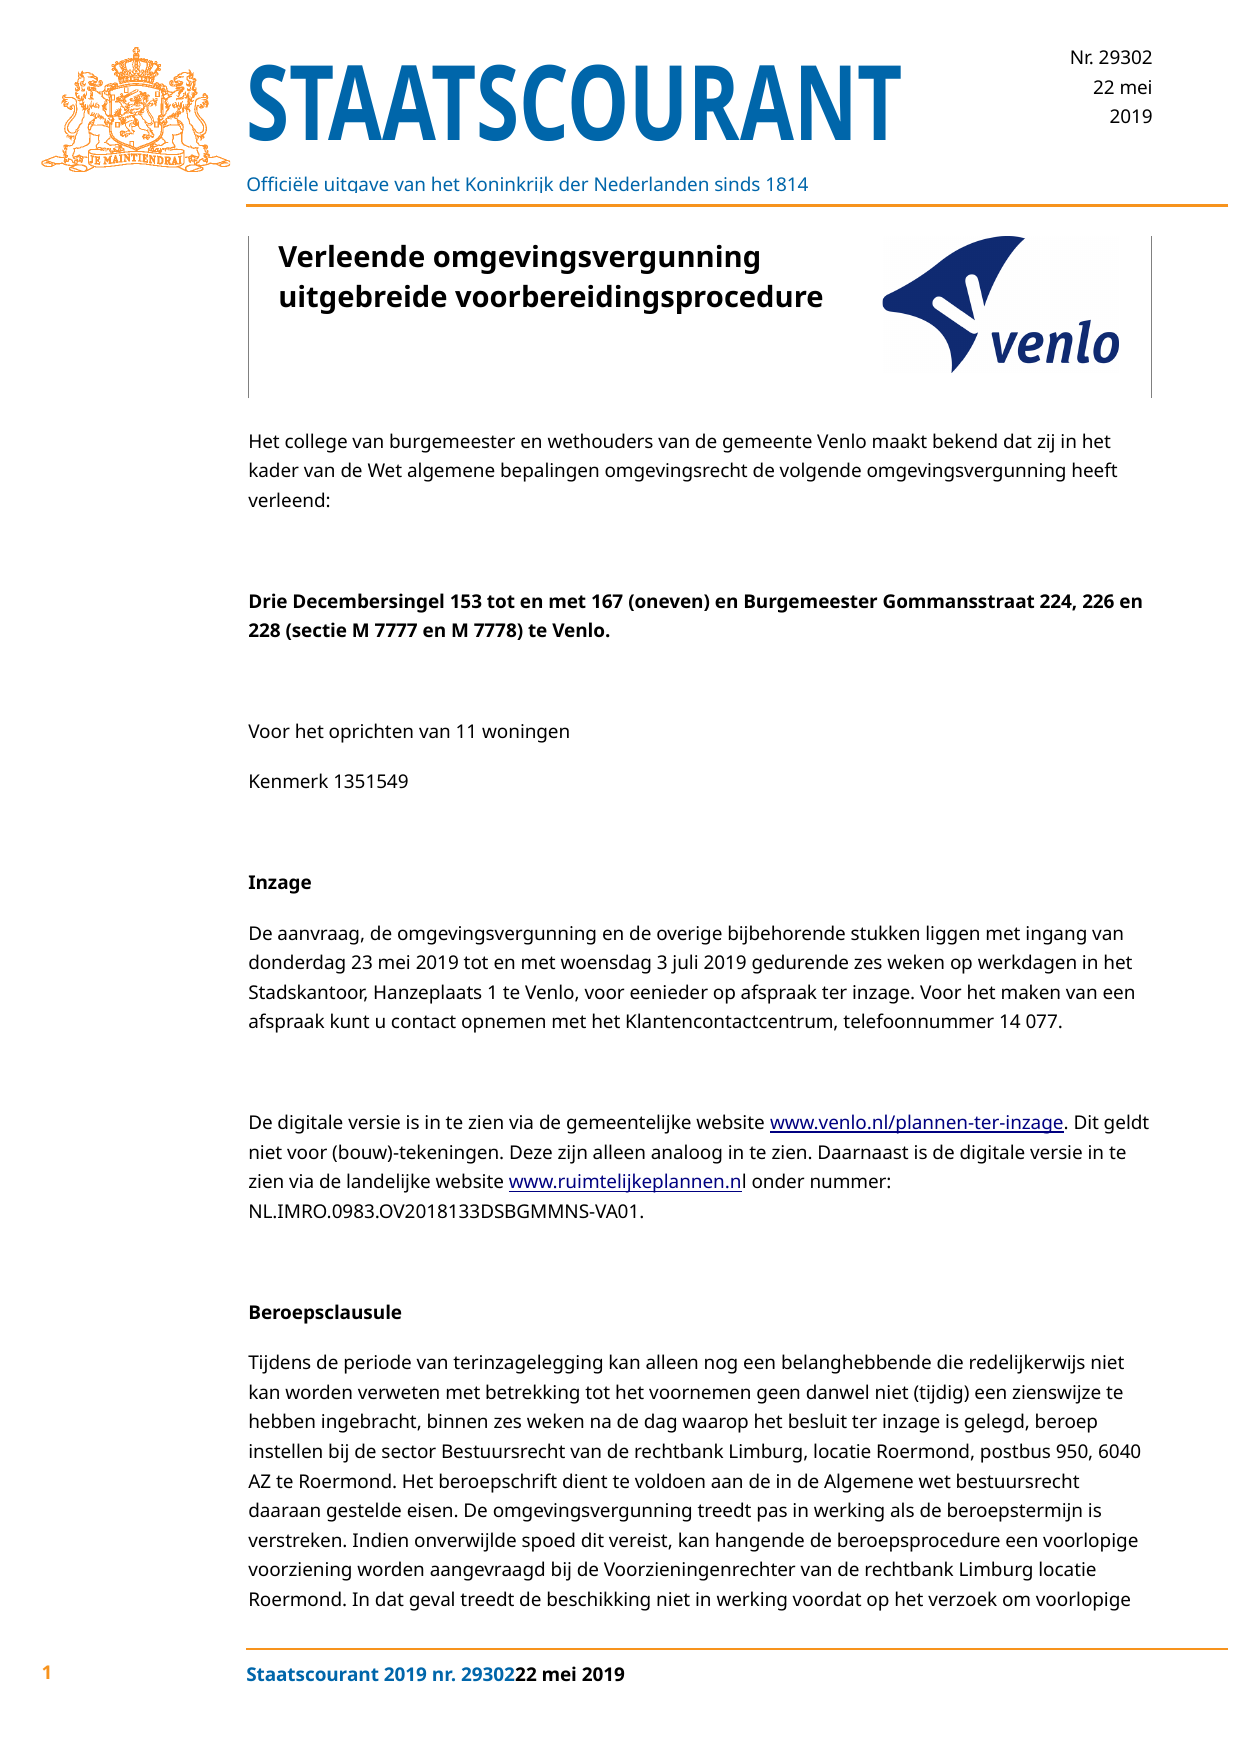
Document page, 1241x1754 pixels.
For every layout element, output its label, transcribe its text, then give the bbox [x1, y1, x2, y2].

table_header [850, 236, 1151, 398]
text Het college van burgemeester en wethouders van de gemeente Venlo maakt bekend dat zij in het kader van de Wet algemene bepalingen omgevingsrecht de volgende omgevingsvergunning heeft verleend: [248, 428, 1152, 513]
text De digitale versie is in te zien via de gemeentelijke website www.venlo.nl/plannen-ter-inzage. Dit geldt niet voor (bouw)-tekeningen. Deze zijn alleen analoog in te zien. Daarnaast is de digitale versie in te zien via de landelijke website www.ruimtelijkeplannen.nl onder nummer: NL.IMRO.0983.OV2018133DSBGMMNS-VA01. [248, 1109, 1152, 1224]
text De aanvraag, de omgevingsvergunning en de overige bijbehorende stukken liggen met ingang van donderdag 23 mei 2019 tot en met woensdag 3 juli 2019 gedurende zes weken op werkdagen in het Stadskantoor, Hanzeplaats 1 te Venlo, voor eenieder op afspraak ter inzage. Voor het maken van een afspraak kunt u contact opnemen met het Klantencontactcentrum, telefoonnummer 14 077. [248, 920, 1152, 1034]
text Tijdens de periode van terinzagelegging kan alleen nog een belanghebbende die redelijkerwijs niet kan worden verweten met betrekking tot het voornemen geen danwel niet (tijdig) een zienswijze te hebben ingebracht, binnen zes weken na de dag waarop het besluit ter inzage is gelegd, beroep instellen bij de sector Bestuursrecht van de rechtbank Limburg, locatie Roermond, postbus 950, 6040 AZ te Roermond. Het beroepschrift dient te voldoen aan de in de Algemene wet bestuursrecht daaraan gestelde eisen. De omgevingsvergunning treedt pas in werking als de beroepstermijn is verstreken. Indien onverwijlde spoed dit vereist, kan hangende de beroepsprocedure een voorlopige voorziening worden aangevraagd bij de Voorzieningenrechter van de rechtbank Limburg locatie Roermond. In dat geval treedt de beschikking niet in werking voordat op het verzoek om voorlopige [248, 1349, 1152, 1612]
picture [41, 47, 231, 172]
text Drie Decembersingel 153 tot en met 167 (oneven) en Burgemeester Gommansstraat 224, 226 en 228 (sectie M 7777 en M 7778) te Venlo. [248, 588, 1152, 643]
text Inzage [248, 869, 1152, 895]
table_header Verleende omgevingsvergunning uitgebreide voorbereidingsprocedure [249, 236, 850, 398]
text Kenmerk 1351549 [248, 769, 1152, 794]
text Beroepsclausule [248, 1299, 1152, 1325]
text Voor het oprichten van 11 woningen [248, 718, 1152, 744]
picture [882, 236, 1119, 373]
